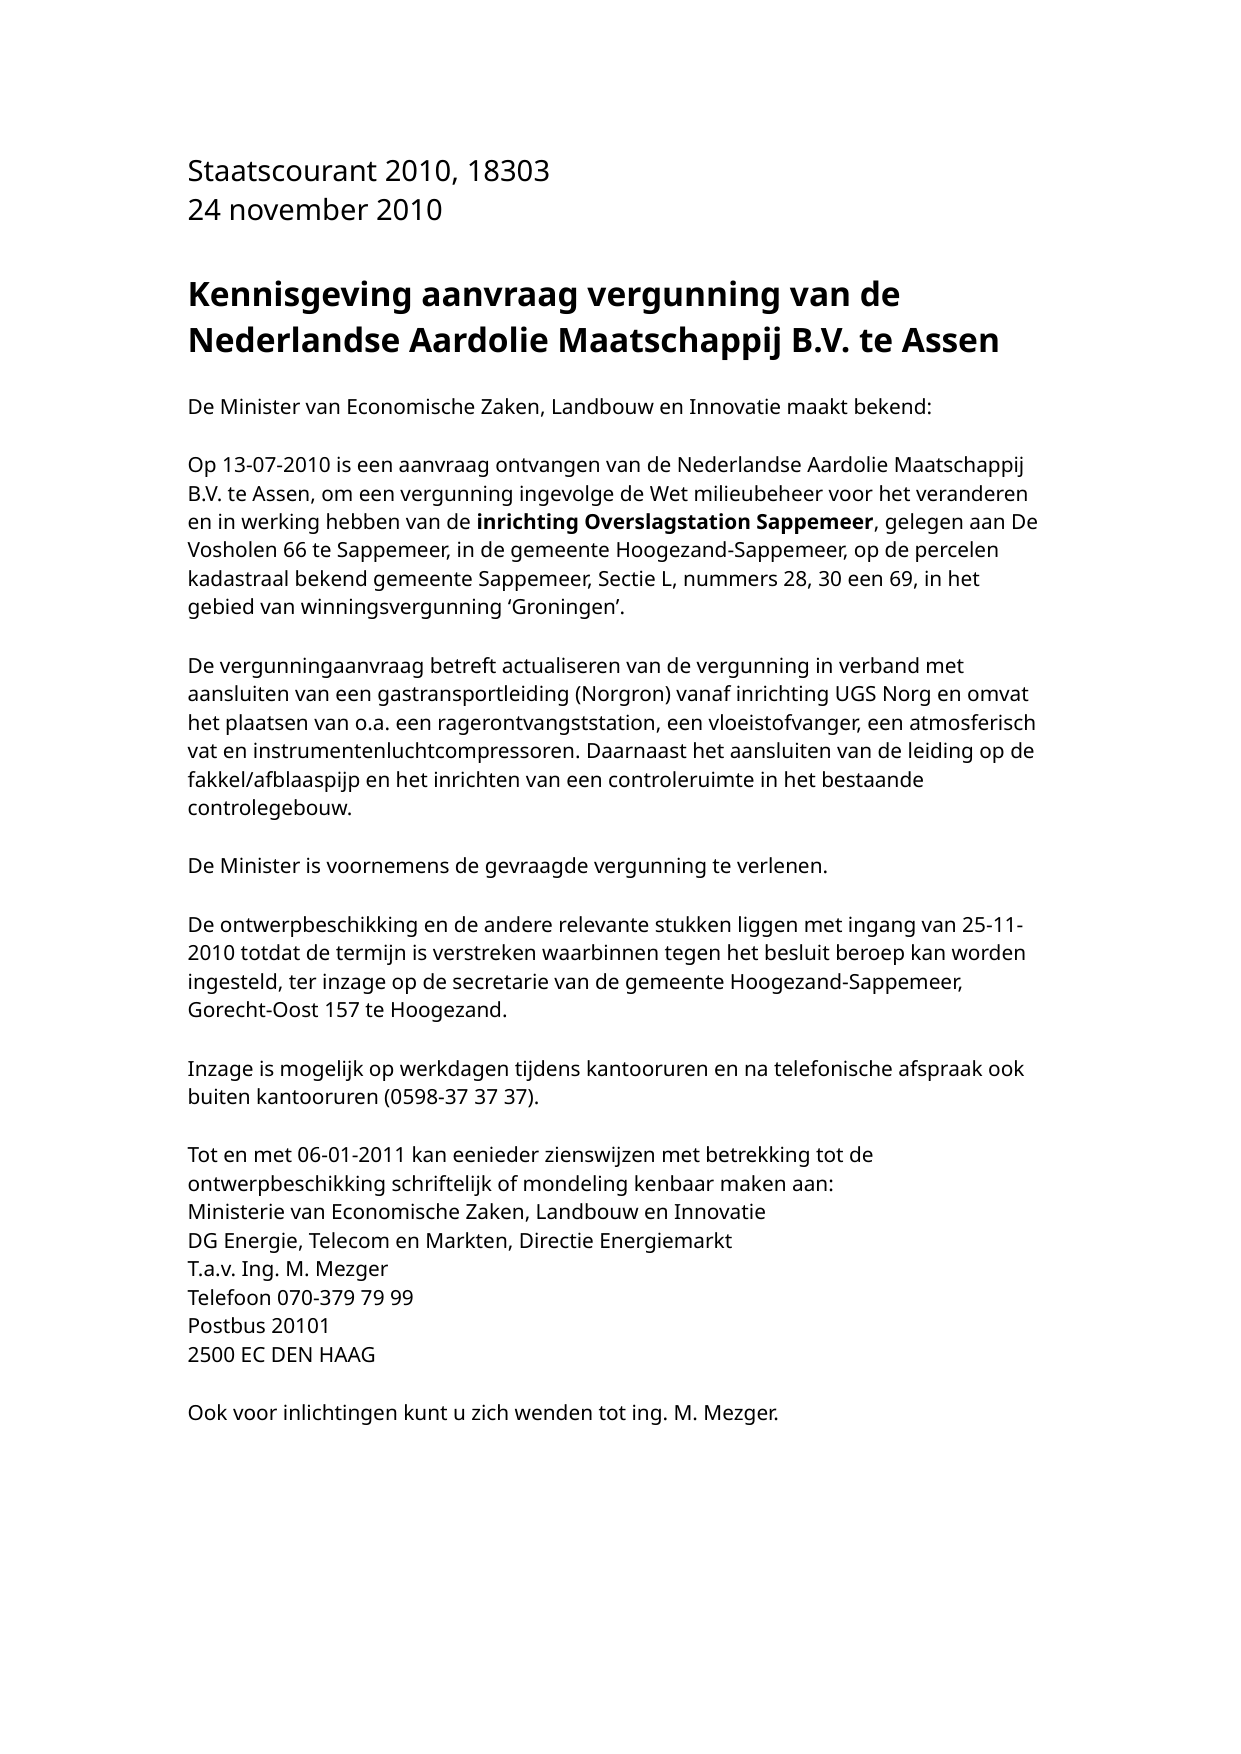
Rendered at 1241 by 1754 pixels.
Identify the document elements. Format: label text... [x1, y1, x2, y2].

text 24 november 2010 [187, 190, 1053, 229]
text T.a.v. Ing. M. Mezger [187, 1254, 1053, 1283]
text Op 13-07-2010 is een aanvraag ontvangen van de Nederlandse Aardolie Maatschappij B.V. te Assen, om een vergunning ingevolge de Wet milieubeheer voor het veranderen en in werking hebben van de inrichting Overslagstation Sappemeer, gelegen aan De Vosholen 66 te Sappemeer, in de gemeente Hoogezand-Sappemeer, op de percelen kadastraal bekend gemeente Sappemeer, Sectie L, nummers 28, 30 een 69, in het gebied van winningsvergunning ‘Groningen’. [187, 450, 1053, 621]
text DG Energie, Telecom en Markten, Directie Energiemarkt [187, 1226, 1053, 1254]
text De vergunningaanvraag betreft actualiseren van de vergunning in verband met aansluiten van een gastransportleiding (Norgron) vanaf inrichting UGS Norg en omvat het plaatsen van o.a. een ragerontvangststation, een vloeistofvanger, een atmosferisch vat en instrumentenluchtcompressoren. Daarnaast het aansluiten van de leiding op de fakkel/afblaaspijp en het inrichten van een controleruimte in het bestaande controlegebouw. [187, 651, 1053, 822]
text Tot en met 06-01-2011 kan eenieder zienswijzen met betrekking tot de ontwerpbeschikking schriftelijk of mondeling kenbaar maken aan: [187, 1141, 1053, 1197]
subtitle Kennisgeving aanvraag vergunning van de Nederlandse Aardolie Maatschappij B.V. te Assen [187, 271, 1053, 362]
text De ontwerpbeschikking en de andere relevante stukken liggen met ingang van 25-11-2010 totdat de termijn is verstreken waarbinnen tegen het besluit beroep kan worden ingesteld, ter inzage op de secretarie van de gemeente Hoogezand-Sappemeer, Gorecht-Oost 157 te Hoogezand. [187, 910, 1053, 1024]
text Postbus 20101 [187, 1311, 1053, 1340]
text De Minister van Economische Zaken, Landbouw en Innovatie maakt bekend: [187, 392, 1053, 420]
text Telefoon 070-379 79 99 [187, 1283, 1053, 1311]
text De Minister is voornemens de gevraagde vergunning te verlenen. [187, 852, 1053, 880]
text Staatscourant 2010, 18303 [187, 150, 1053, 190]
text Ook voor inlichtingen kunt u zich wenden tot ing. M. Mezger. [187, 1398, 1053, 1427]
text Inzage is mogelijk op werkdagen tijdens kantooruren en na telefonische afspraak ook buiten kantooruren (0598-37 37 37). [187, 1054, 1053, 1111]
text Ministerie van Economische Zaken, Landbouw en Innovatie [187, 1197, 1053, 1226]
text 2500 EC DEN HAAG [187, 1340, 1053, 1368]
